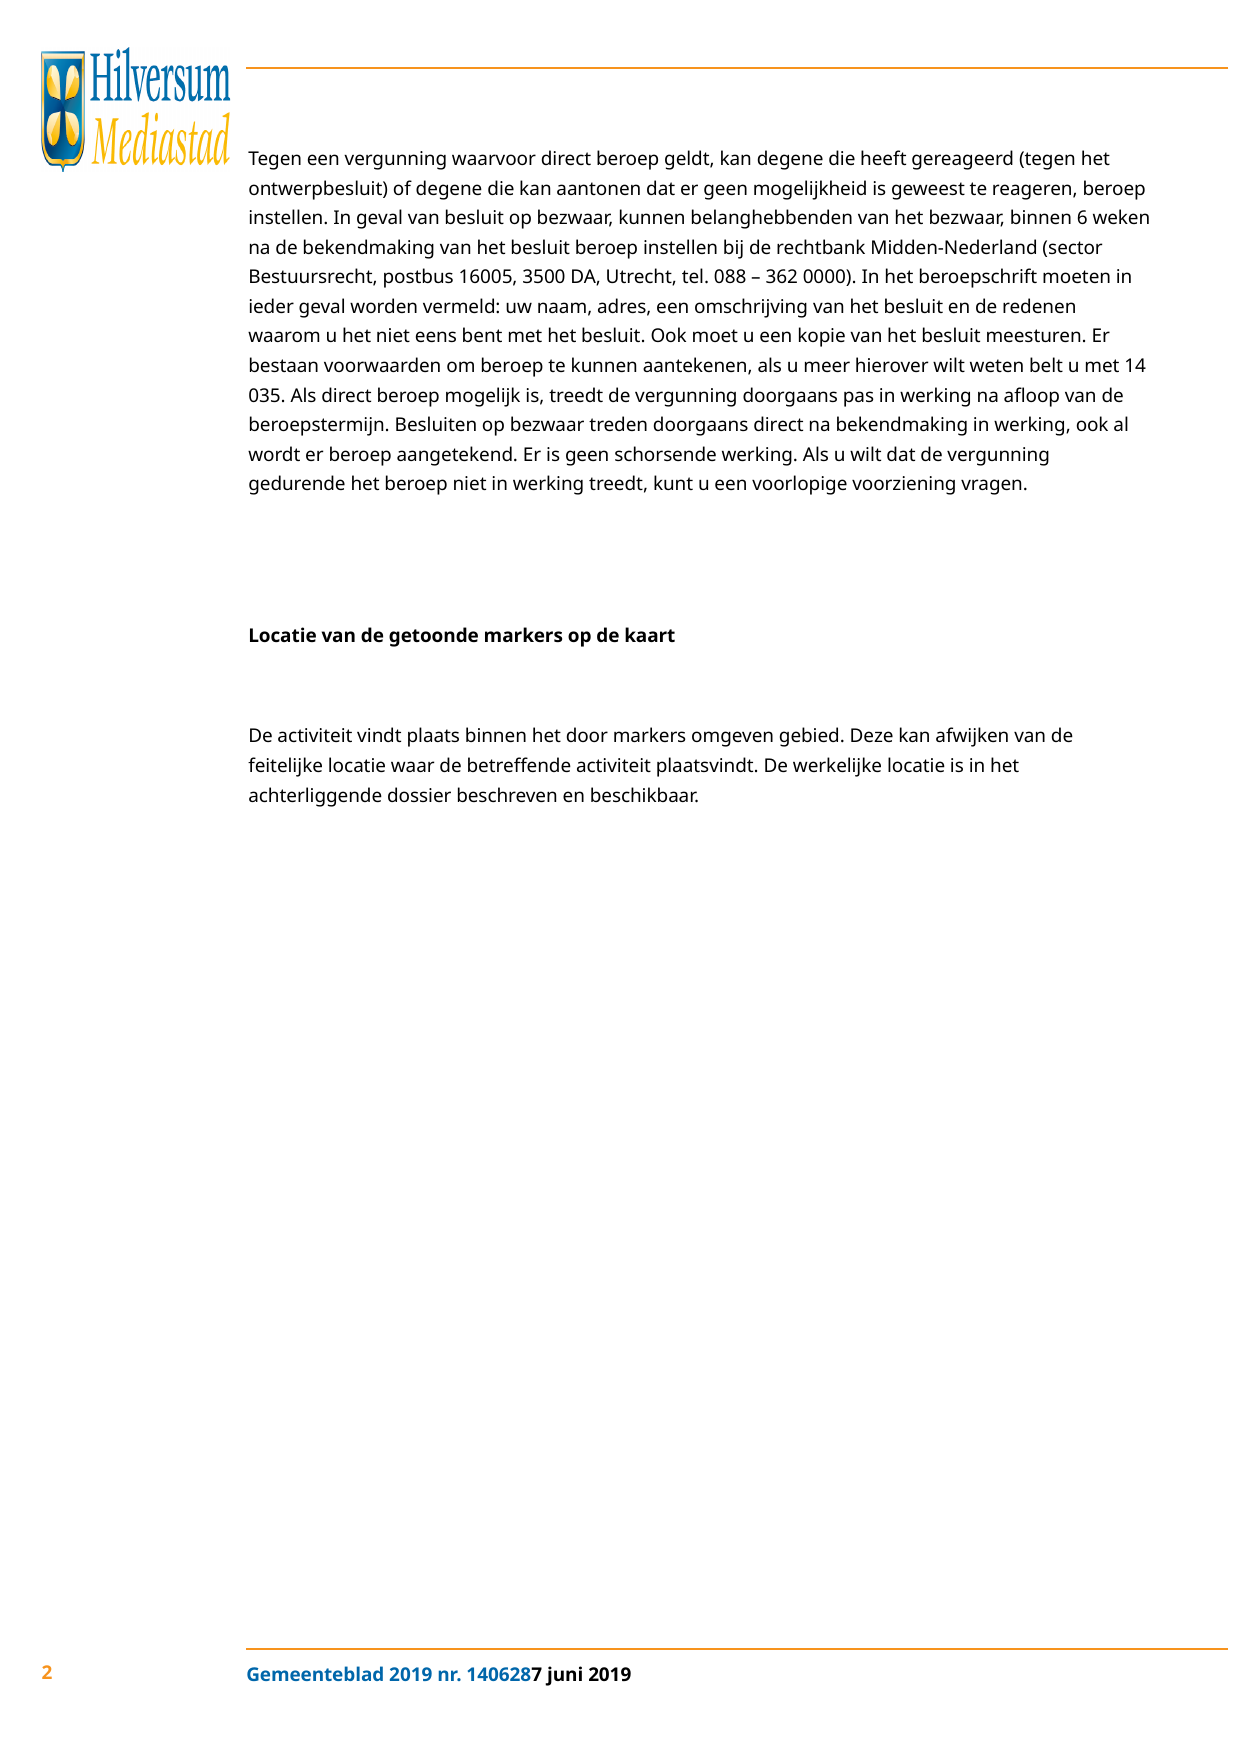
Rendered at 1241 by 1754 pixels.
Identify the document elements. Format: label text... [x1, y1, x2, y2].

picture [41, 47, 231, 172]
text De activiteit vindt plaats binnen het door markers omgeven gebied. Deze kan afwijken van de feitelijke locatie waar de betreffende activiteit plaatsvindt. De werkelijke locatie is in het achterliggende dossier beschreven en beschikbaar. [248, 723, 1152, 808]
text Tegen een vergunning waarvoor direct beroep geldt, kan degene die heeft gereageerd (tegen het ontwerpbesluit) of degene die kan aantonen dat er geen mogelijkheid is geweest te reageren, beroep instellen. In geval van besluit op bezwaar, kunnen belanghebbenden van het bezwaar, binnen 6 weken na de bekendmaking van het besluit beroep instellen bij de rechtbank Midden-Nederland (sector Bestuursrecht, postbus 16005, 3500 DA, Utrecht, tel. 088 – 362 0000). In het beroepschrift moeten in ieder geval worden vermeld: uw naam, adres, een omschrijving van het besluit en de redenen waarom u het niet eens bent met het besluit. Ook moet u een kopie van het besluit meesturen. Er bestaan voorwaarden om beroep te kunnen aantekenen, als u meer hierover wilt weten belt u met 14 035. Als direct beroep mogelijk is, treedt de vergunning doorgaans pas in werking na afloop van de beroepstermijn. Besluiten op bezwaar treden doorgaans direct na bekendmaking in werking, ook al wordt er beroep aangetekend. Er is geen schorsende werking. Als u wilt dat de vergunning gedurende het beroep niet in werking treedt, kunt u een voorlopige voorziening vragen. [248, 145, 1152, 496]
text Locatie van de getoonde markers op de kaart [248, 622, 1152, 648]
